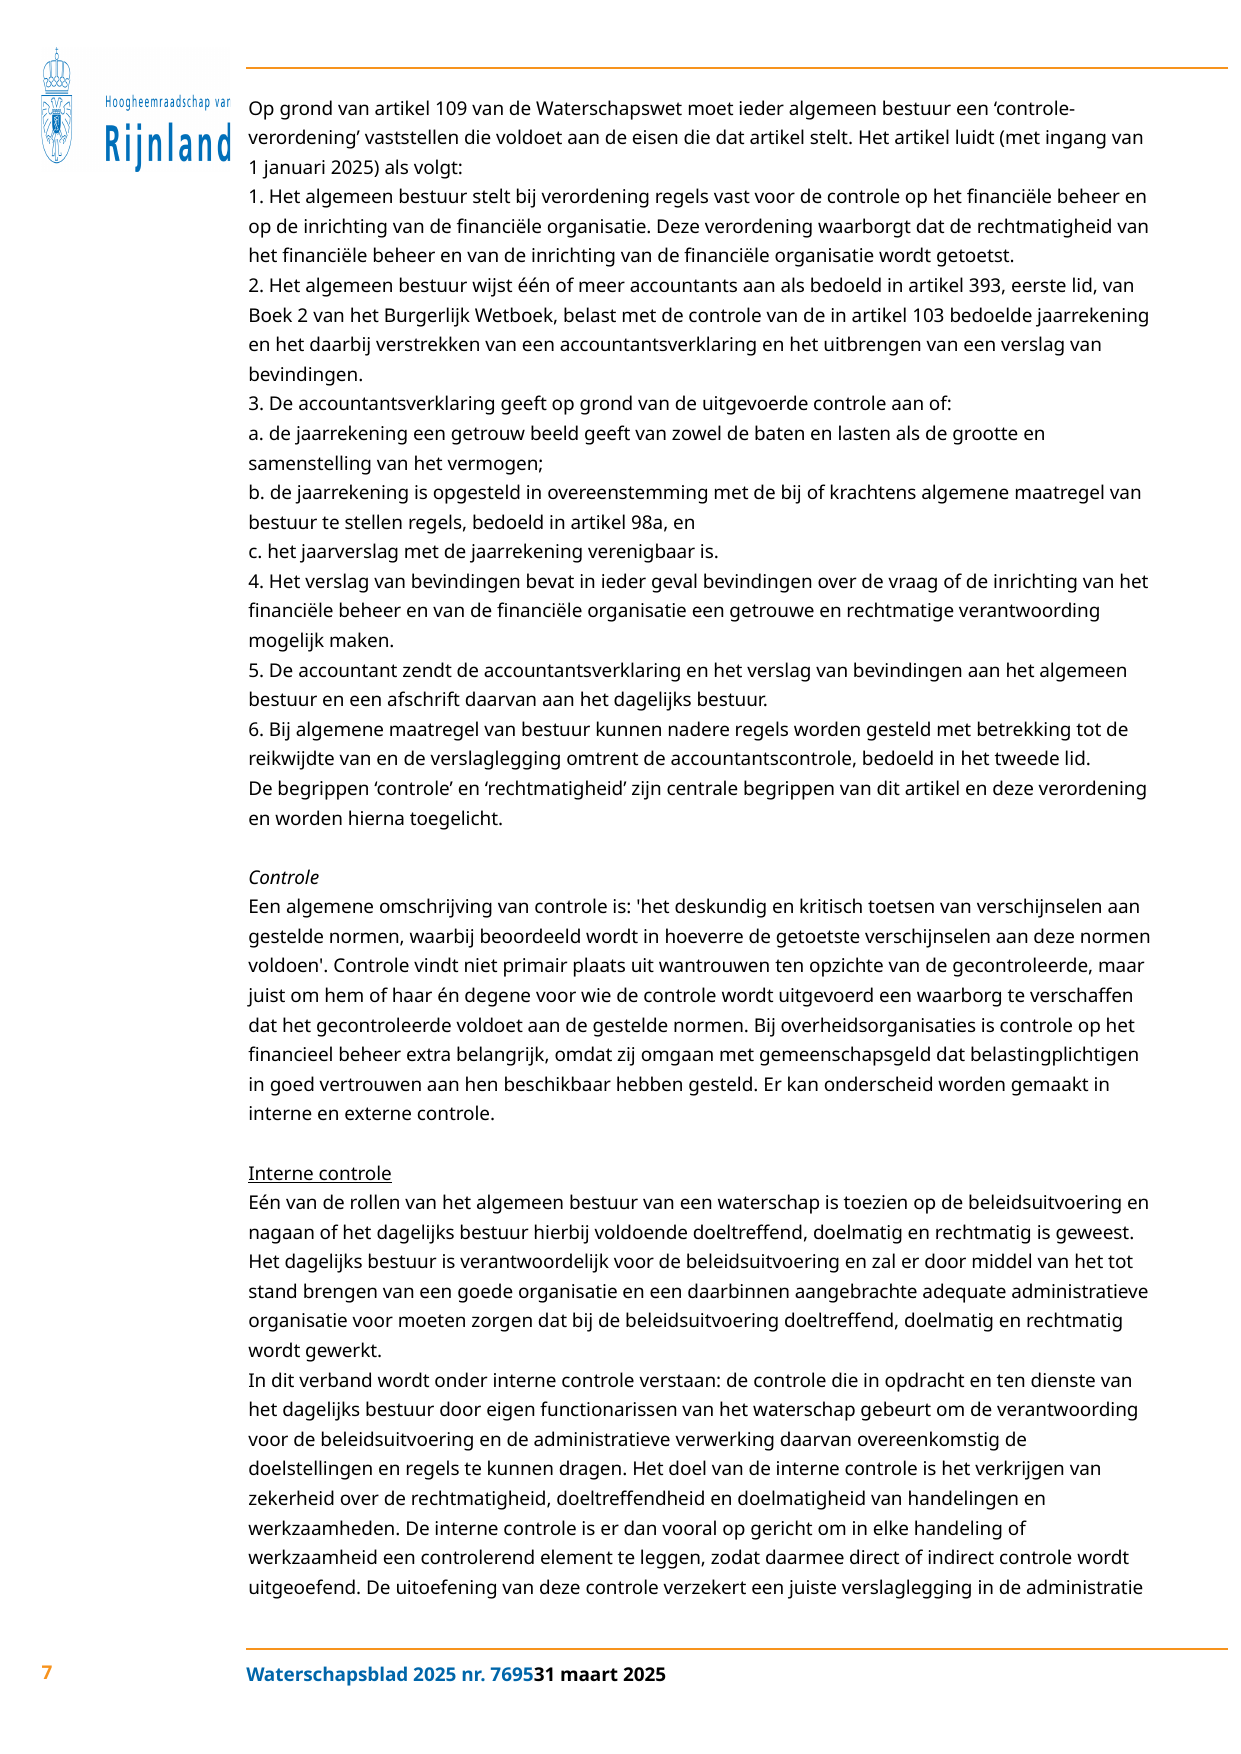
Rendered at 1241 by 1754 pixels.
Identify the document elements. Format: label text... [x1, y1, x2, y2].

text 3. De accountantsverklaring geeft op grond van de uitgevoerde controle aan of: [248, 391, 1152, 416]
text c. het jaarverslag met de jaarrekening verenigbaar is. [248, 538, 1152, 564]
text De begrippen ‘controle’ en ‘rechtmatigheid’ zijn centrale begrippen van dit artikel en deze verordening en worden hierna toegelicht. [248, 775, 1152, 831]
text b. de jaarrekening is opgesteld in overeenstemming met de bij of krachtens algemene maatregel van bestuur te stellen regels, bedoeld in artikel 98a, en [248, 479, 1152, 535]
text Een algemene omschrijving van controle is: 'het deskundig en kritisch toetsen van verschijnselen aan gestelde normen, waarbij beoordeeld wordt in hoeverre de getoetste verschijnselen aan deze normen voldoen'. Controle vindt niet primair plaats uit wantrouwen ten opzichte van de gecontroleerde, maar juist om hem of haar én degene voor wie de controle wordt uitgevoerd een waarborg te verschaffen dat het gecontroleerde voldoet aan de gestelde normen. Bij overheidsorganisaties is controle op het financieel beheer extra belangrijk, omdat zij omgaan met gemeenschapsgeld dat belastingplichtigen in goed vertrouwen aan hen beschikbaar hebben gesteld. Er kan onderscheid worden gemaakt in interne en externe controle. [248, 893, 1152, 1126]
text 5. De accountant zendt de accountantsverklaring en het verslag van bevindingen aan het algemeen bestuur en een afschrift daarvan aan het dagelijks bestuur. [248, 657, 1152, 712]
text Controle [248, 864, 1152, 890]
text 1. Het algemeen bestuur stelt bij verordening regels vast voor de controle op het financiële beheer en op de inrichting van de financiële organisatie. Deze verordening waarborgt dat de rechtmatigheid van het financiële beheer en van de inrichting van de financiële organisatie wordt getoetst. [248, 183, 1152, 268]
text Op grond van artikel 109 van de Waterschapswet moet ieder algemeen bestuur een ‘controle-verordening’ vaststellen die voldoet aan de eisen die dat artikel stelt. Het artikel luidt (met ingang van 1 januari 2025) als volgt: [248, 95, 1152, 180]
text 4. Het verslag van bevindingen bevat in ieder geval bevindingen over de vraag of de inrichting van het financiële beheer en van de financiële organisatie een getrouwe en rechtmatige verantwoording mogelijk maken. [248, 568, 1152, 653]
text Interne controle [248, 1160, 1152, 1186]
text a. de jaarrekening een getrouw beeld geeft van zowel de baten en lasten als de grootte en samenstelling van het vermogen; [248, 420, 1152, 476]
text 6. Bij algemene maatregel van bestuur kunnen nadere regels worden gesteld met betrekking tot de reikwijdte van en de verslaglegging omtrent de accountantscontrole, bedoeld in het tweede lid. [248, 716, 1152, 771]
text In dit verband wordt onder interne controle verstaan: de controle die in opdracht en ten dienste van het dagelijks bestuur door eigen functionarissen van het waterschap gebeurt om de verantwoording voor de beleidsuitvoering en de administratieve verwerking daarvan overeenkomstig de doelstellingen en regels te kunnen dragen. Het doel van de interne controle is het verkrijgen van zekerheid over de rechtmatigheid, doeltreffendheid en doelmatigheid van handelingen en werkzaamheden. De interne controle is er dan vooral op gericht om in elke handeling of werkzaamheid een controlerend element te leggen, zodat daarmee direct of indirect controle wordt uitgeoefend. De uitoefening van deze controle verzekert een juiste verslaglegging in de administratie [248, 1367, 1152, 1600]
text Eén van de rollen van het algemeen bestuur van een waterschap is toezien op de beleidsuitvoering en nagaan of het dagelijks bestuur hierbij voldoende doeltreffend, doelmatig en rechtmatig is geweest. Het dagelijks bestuur is verantwoordelijk voor de beleidsuitvoering en zal er door middel van het tot stand brengen van een goede organisatie en een daarbinnen aangebrachte adequate administratieve organisatie voor moeten zorgen dat bij de beleidsuitvoering doeltreffend, doelmatig en rechtmatig wordt gewerkt. [248, 1189, 1152, 1363]
text 2. Het algemeen bestuur wijst één of meer accountants aan als bedoeld in artikel 393, eerste lid, van Boek 2 van het Burgerlijk Wetboek, belast met de controle van de in artikel 103 bedoelde jaarrekening en het daarbij verstrekken van een accountantsverklaring en het uitbrengen van een verslag van bevindingen. [248, 272, 1152, 387]
picture [41, 47, 231, 172]
